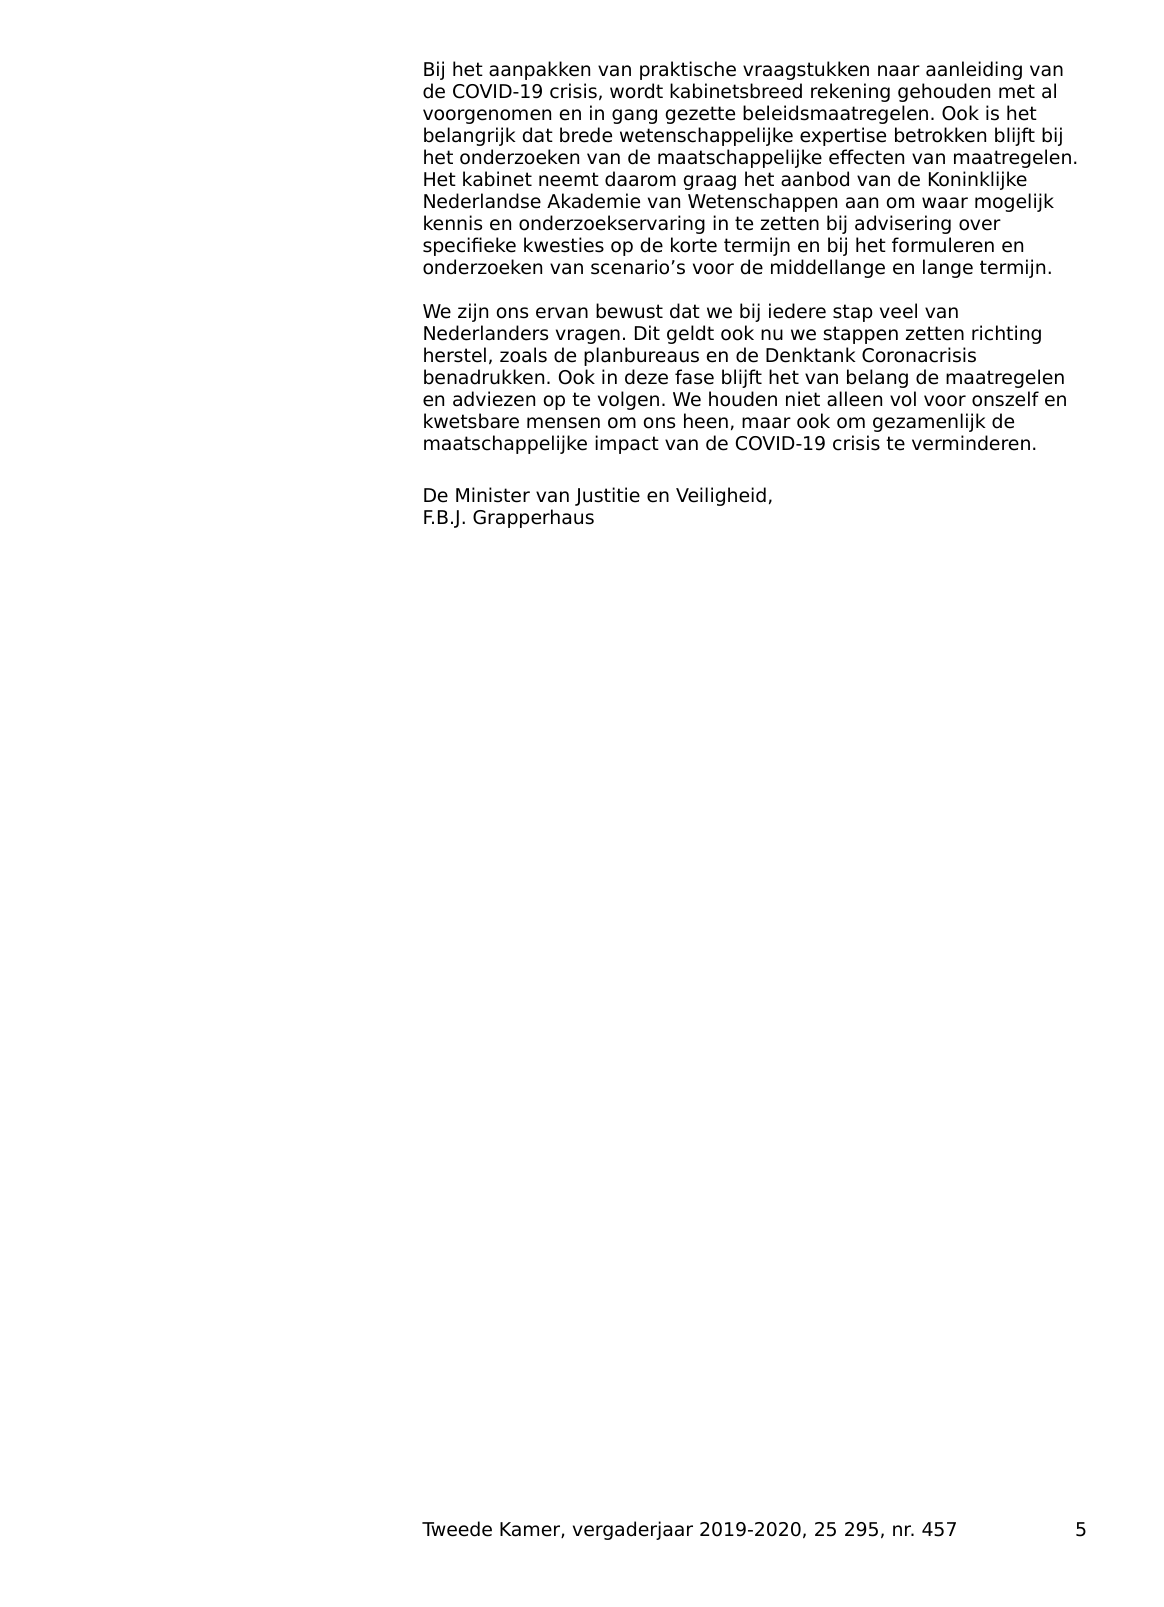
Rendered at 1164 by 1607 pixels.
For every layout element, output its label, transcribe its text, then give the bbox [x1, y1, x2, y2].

text We zijn ons ervan bewust dat we bij iedere stap veel van Nederlanders vragen. Dit geldt ook nu we stappen zetten richting herstel, zoals de planbureaus en de Denktank Coronacrisis benadrukken. Ook in deze fase blijft het van belang de maatregelen en adviezen op te volgen. We houden niet alleen vol voor onszelf en kwetsbare mensen om ons heen, maar ook om gezamenlijk de maatschappelijke impact van de COVID-19 crisis te verminderen. [422, 301, 1087, 455]
text Bij het aanpakken van praktische vraagstukken naar aanleiding van de COVID-19 crisis, wordt kabinetsbreed rekening gehouden met al voorgenomen en in gang gezette beleidsmaatregelen. Ook is het belangrijk dat brede wetenschappelijke expertise betrokken blijft bij het onderzoeken van de maatschappelijke effecten van maatregelen. Het kabinet neemt daarom graag het aanbod van de Koninklijke Nederlandse Akademie van Wetenschappen aan om waar mogelijk kennis en onderzoekservaring in te zetten bij advisering over specifieke kwesties op de korte termijn en bij het formuleren en onderzoeken van scenario’s voor de middellange en lange termijn. [422, 59, 1087, 279]
text De Minister van Justitie en Veiligheid, F.B.J. Grapperhaus [422, 485, 1087, 529]
